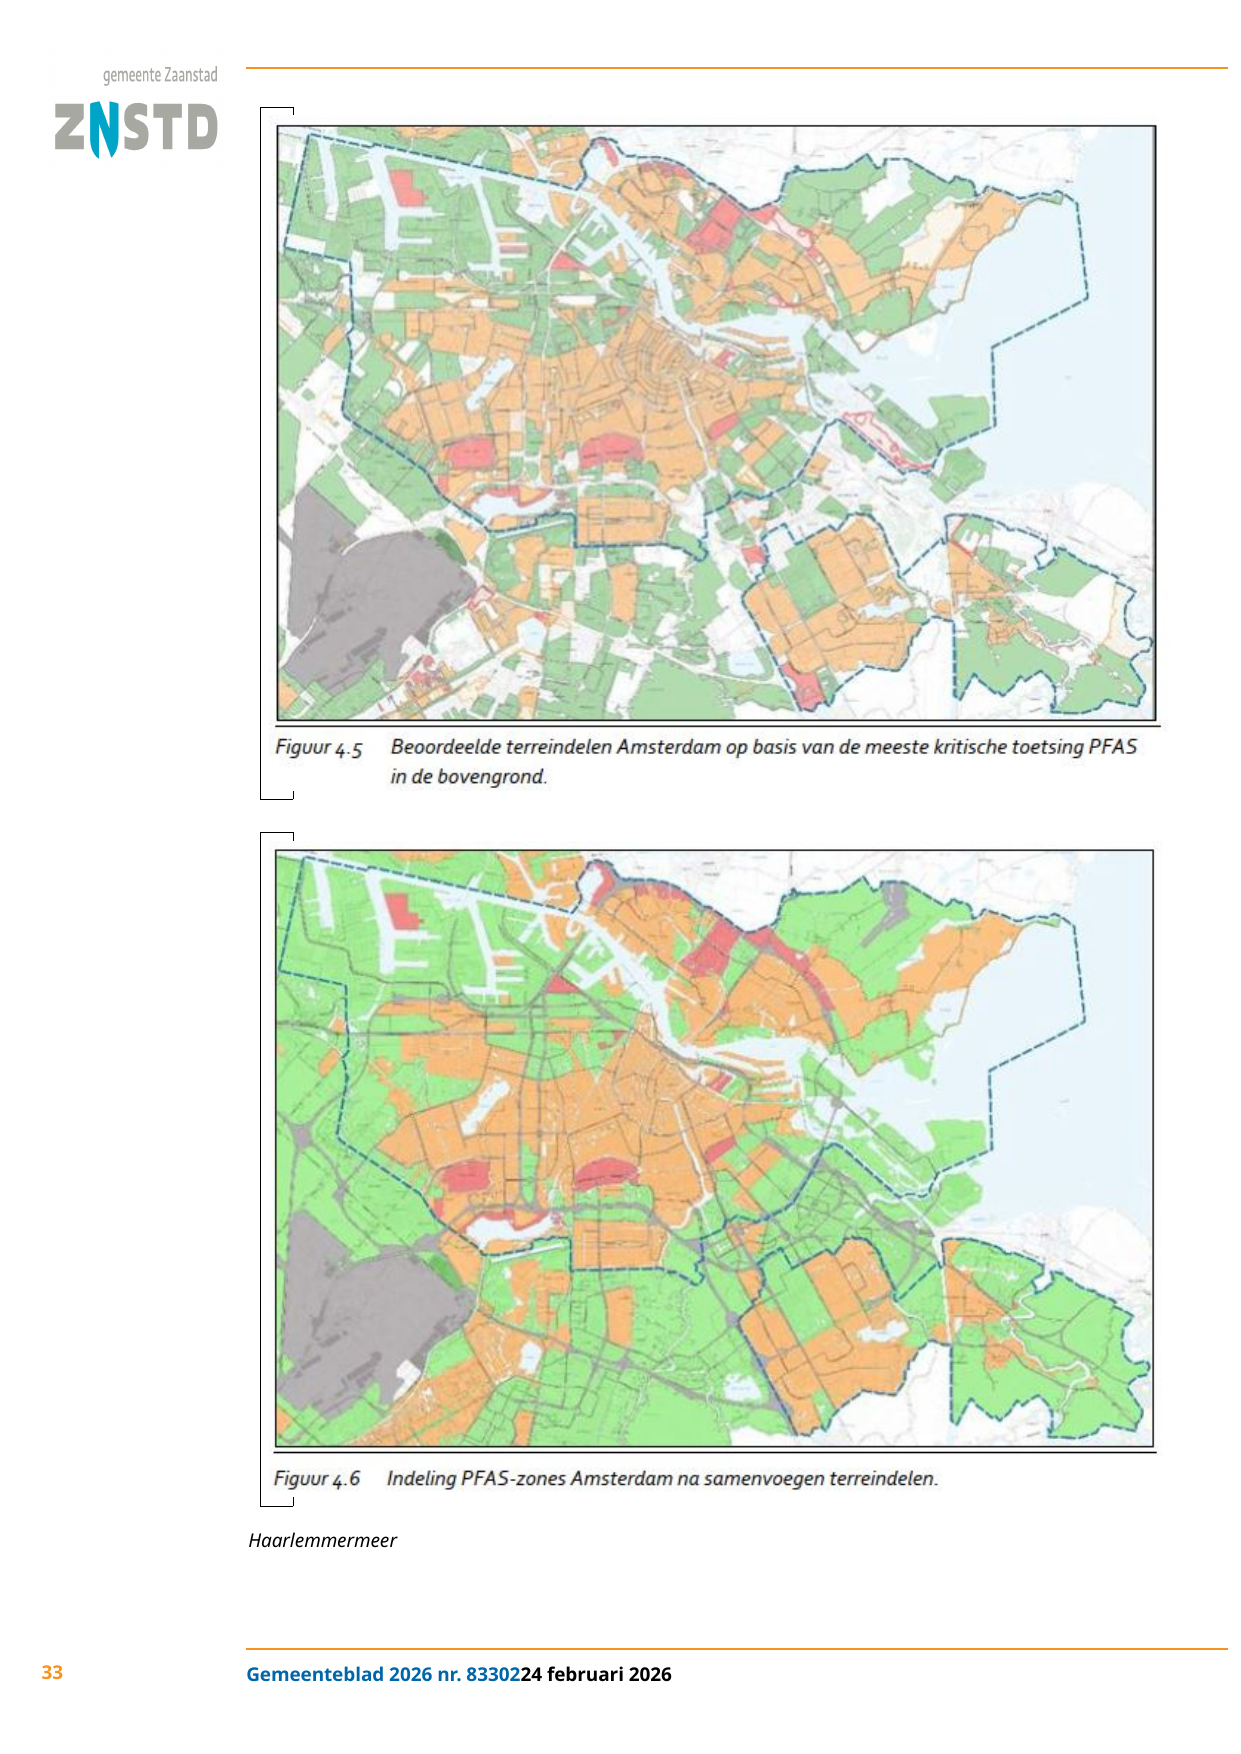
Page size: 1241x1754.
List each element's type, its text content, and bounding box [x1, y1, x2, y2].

picture [268, 841, 1173, 1497]
picture [268, 115, 1173, 791]
picture [41, 47, 231, 172]
text Haarlemmermeer [248, 1527, 1152, 1553]
